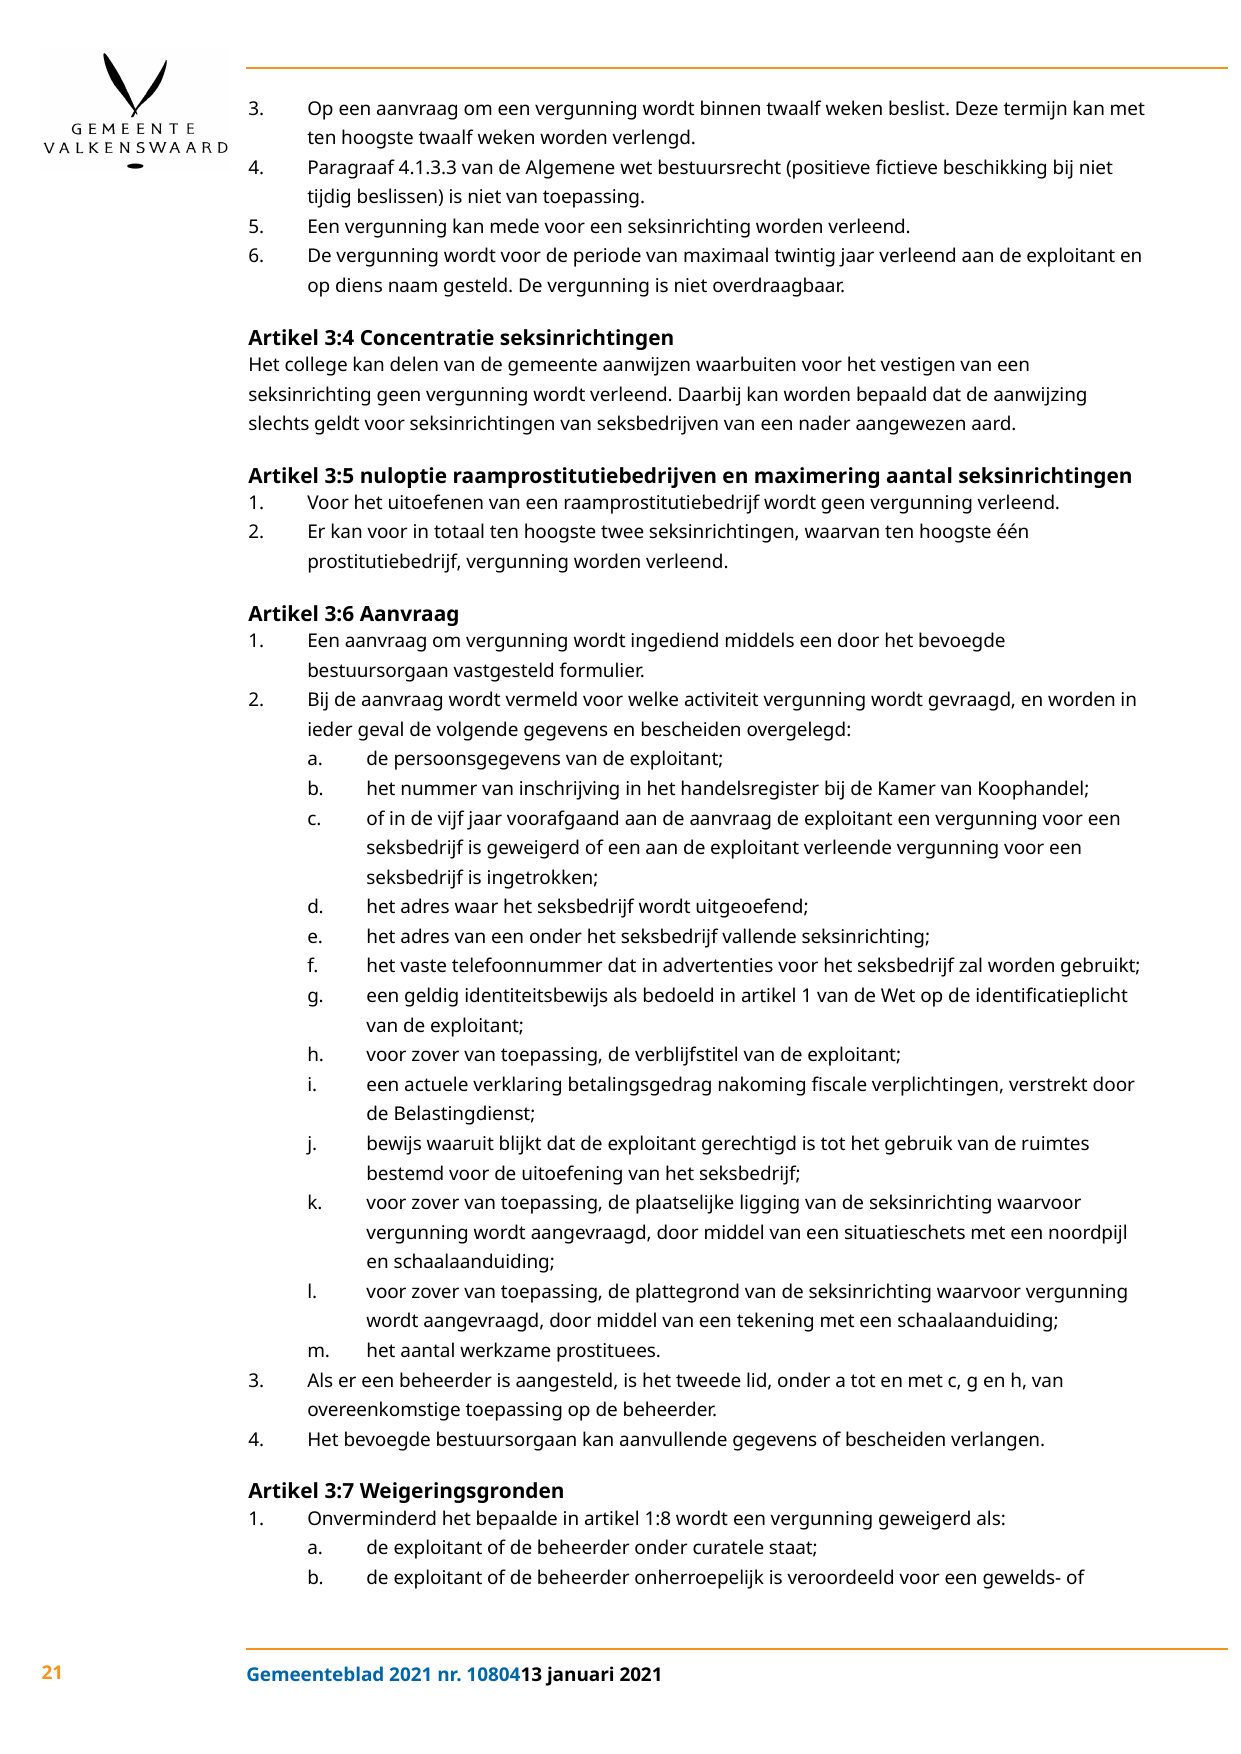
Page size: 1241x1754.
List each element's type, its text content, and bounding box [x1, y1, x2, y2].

list Een vergunning kan mede voor een seksinrichting worden verleend. [248, 213, 1152, 239]
list Als er een beheerder is aangesteld, is het tweede lid, onder a tot en met c, g en h, van overeenkomstige toepassing op de beheerder. [248, 1367, 1152, 1422]
list de exploitant of de beheerder onherroepelijk is veroordeeld voor een gewelds- of [307, 1564, 1152, 1590]
list de exploitant of de beheerder onder curatele staat; [307, 1534, 1152, 1560]
text Artikel 3:6 Aanvraag [248, 599, 1152, 627]
list Paragraaf 4.1.3.3 van de Algemene wet bestuursrecht (positieve fictieve beschikking bij niet tijdig beslissen) is niet van toepassing. [248, 154, 1152, 209]
list of in de vijf jaar voorafgaand aan de aanvraag de exploitant een vergunning voor een seksbedrijf is geweigerd of een aan de exploitant verleende vergunning voor een seksbedrijf is ingetrokken; [307, 805, 1152, 889]
list Een aanvraag om vergunning wordt ingediend middels een door het bevoegde bestuursorgaan vastgesteld formulier. [248, 627, 1152, 682]
list Er kan voor in totaal ten hoogste twee seksinrichtingen, waarvan ten hoogste één prostitutiebedrijf, vergunning worden verleend. [248, 519, 1152, 574]
list een actuele verklaring betalingsgedrag nakoming fiscale verplichtingen, verstrekt door de Belastingdienst; [307, 1071, 1152, 1126]
list het adres van een onder het seksbedrijf vallende seksinrichting; [307, 923, 1152, 949]
list het nummer van inschrijving in het handelsregister bij de Kamer van Koophandel; [307, 775, 1152, 801]
list Het bevoegde bestuursorgaan kan aanvullende gegevens of bescheiden verlangen. [248, 1426, 1152, 1452]
text Artikel 3:5 nuloptie raamprostitutiebedrijven en maximering aantal seksinrichtingen [248, 461, 1152, 489]
list voor zover van toepassing, de verblijfstitel van de exploitant; [307, 1041, 1152, 1067]
list het vaste telefoonnummer dat in advertenties voor het seksbedrijf zal worden gebruikt; [307, 953, 1152, 978]
list de persoonsgegevens van de exploitant; [307, 746, 1152, 771]
list Op een aanvraag om een vergunning wordt binnen twaalf weken beslist. Deze termijn kan met ten hoogste twaalf weken worden verlengd. [248, 95, 1152, 150]
list voor zover van toepassing, de plaatselijke ligging van de seksinrichting waarvoor vergunning wordt aangevraagd, door middel van een situatieschets met een noordpijl en schaalaanduiding; [307, 1189, 1152, 1274]
text Het college kan delen van de gemeente aanwijzen waarbuiten voor het vestigen van een seksinrichting geen vergunning wordt verleend. Daarbij kan worden bepaald dat de aanwijzing slechts geldt voor seksinrichtingen van seksbedrijven van een nader aangewezen aard. [248, 351, 1152, 436]
list bewijs waaruit blijkt dat de exploitant gerechtigd is tot het gebruik van de ruimtes bestemd voor de uitoefening van het seksbedrijf; [307, 1130, 1152, 1185]
text Artikel 3:4 Concentratie seksinrichtingen [248, 323, 1152, 351]
list De vergunning wordt voor de periode van maximaal twintig jaar verleend aan de exploitant en op diens naam gesteld. De vergunning is niet overdraagbaar. [248, 243, 1152, 298]
list een geldig identiteitsbewijs als bedoeld in artikel 1 van de Wet op de identificatieplicht van de exploitant; [307, 982, 1152, 1037]
list het aantal werkzame prostituees. [307, 1337, 1152, 1363]
list Voor het uitoefenen van een raamprostitutiebedrijf wordt geen vergunning verleend. [248, 489, 1152, 515]
list Bij de aanvraag wordt vermeld voor welke activiteit vergunning wordt gevraagd, en worden in ieder geval de volgende gegevens en bescheiden overgelegd: [248, 686, 1152, 742]
list Onverminderd het bepaalde in artikel 1:8 wordt een vergunning geweigerd als: [248, 1505, 1152, 1531]
list het adres waar het seksbedrijf wordt uitgeoefend; [307, 893, 1152, 919]
list voor zover van toepassing, de plattegrond van de seksinrichting waarvoor vergunning wordt aangevraagd, door middel van een tekening met een schaalaanduiding; [307, 1278, 1152, 1333]
text Artikel 3:7 Weigeringsgronden [248, 1476, 1152, 1505]
picture [41, 47, 231, 172]
